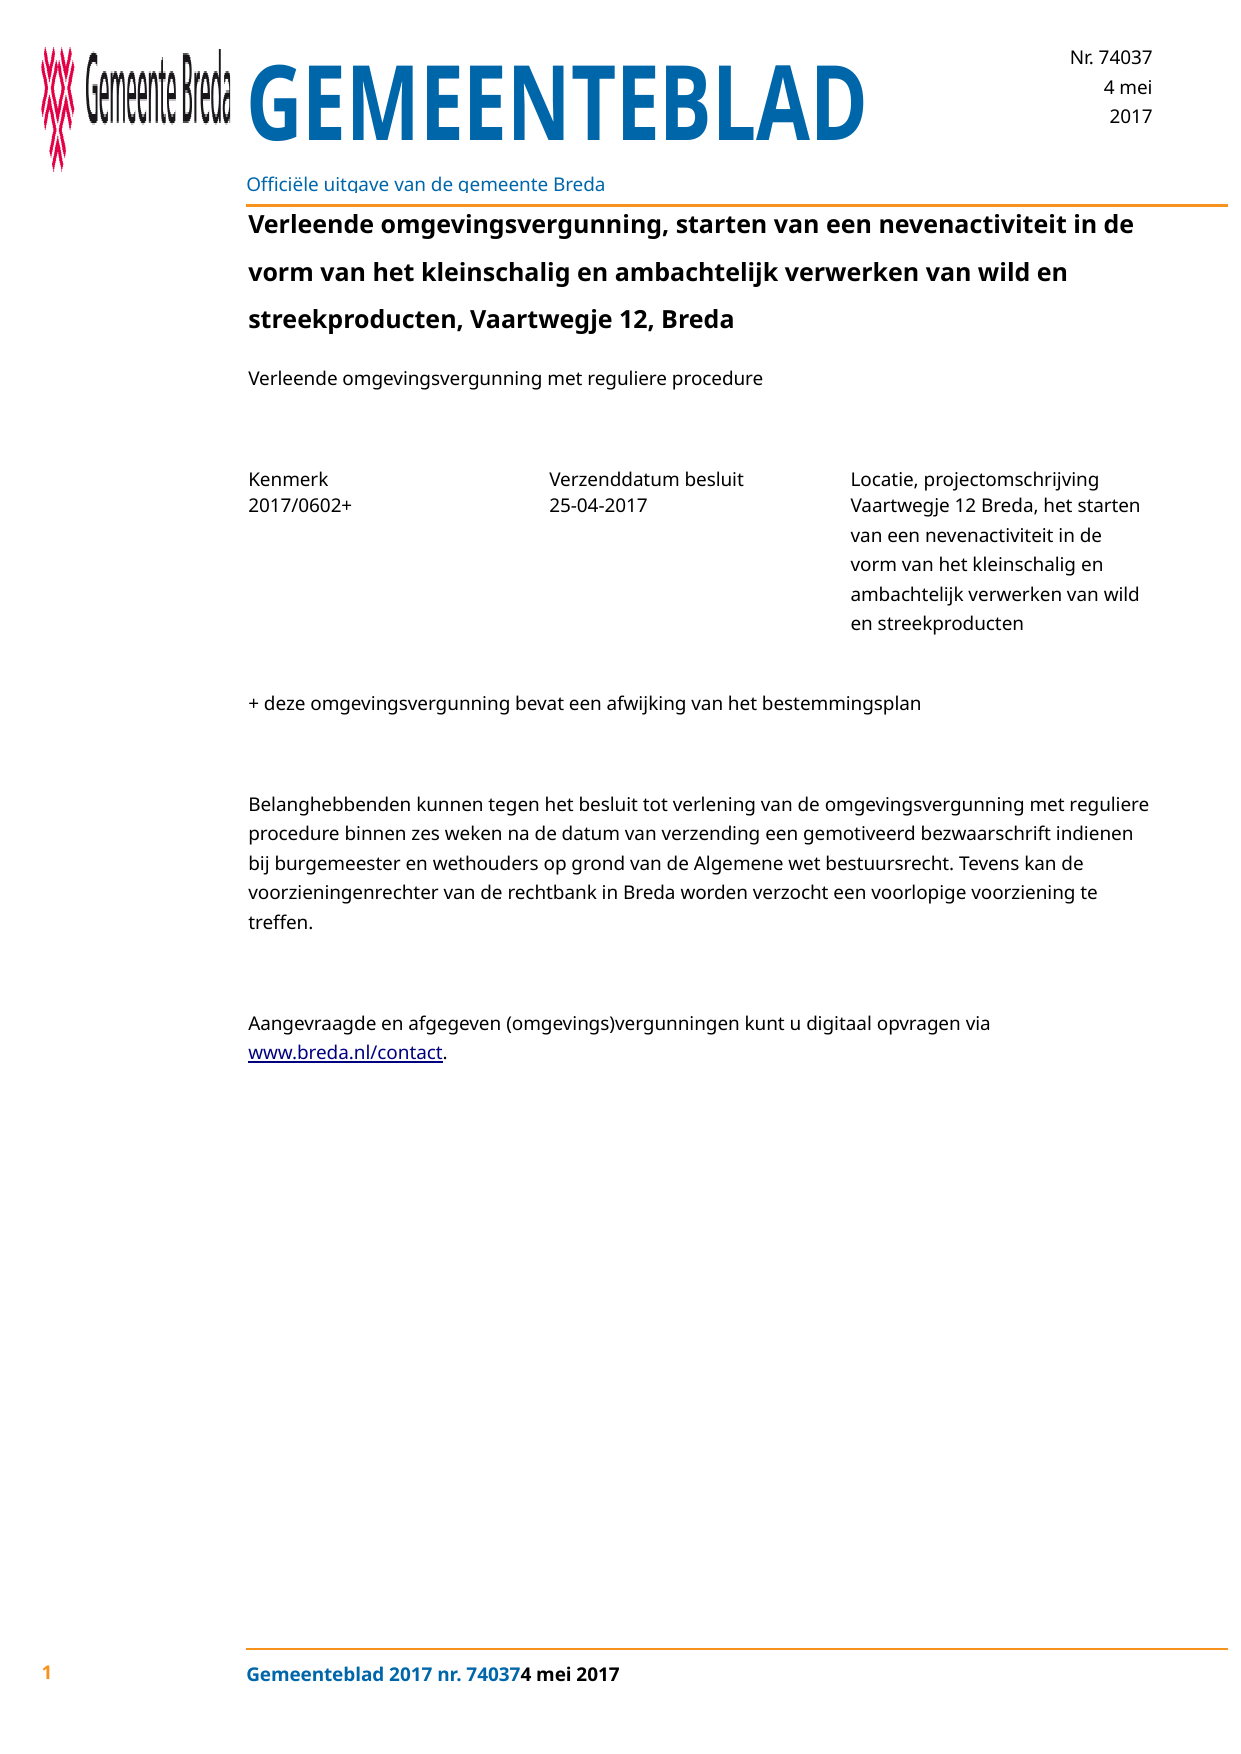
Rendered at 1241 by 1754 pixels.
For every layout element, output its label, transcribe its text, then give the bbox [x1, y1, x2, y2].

text Verleende omgevingsvergunning, starten van een nevenactiviteit in de vorm van het kleinschalig en ambachtelijk verwerken van wild en streekproducten, Vaartwegje 12, Breda [248, 207, 1152, 336]
table_header Locatie, projectomschrijving [850, 466, 1152, 492]
text Verleende omgevingsvergunning met reguliere procedure [248, 366, 1152, 391]
table_header Verzenddatum besluit [549, 466, 850, 492]
table_cell 2017/0602+ [248, 492, 549, 636]
picture [41, 47, 231, 172]
text Aangevraagde en afgegeven (omgevings)vergunningen kunt u digitaal opvragen via www.breda.nl/contact. [248, 1010, 1152, 1065]
text Belanghebbenden kunnen tegen het besluit tot verlening van de omgevingsvergunning met reguliere procedure binnen zes weken na de datum van verzending een gemotiveerd bezwaarschrift indienen bij burgemeester en wethouders op grond van de Algemene wet bestuursrecht. Tevens kan de voorzieningenrechter van de rechtbank in Breda worden verzocht een voorlopige voorziening te treffen. [248, 791, 1152, 935]
table_cell 25-04-2017 [549, 492, 850, 636]
text + deze omgevingsvergunning bevat een afwijking van het bestemmingsplan [248, 690, 1152, 716]
table_header Kenmerk [248, 466, 549, 492]
table_cell Vaartwegje 12 Breda, het starten van een nevenactiviteit in de vorm van het kleinschalig en ambachtelijk verwerken van wild en streekproducten [850, 492, 1152, 636]
